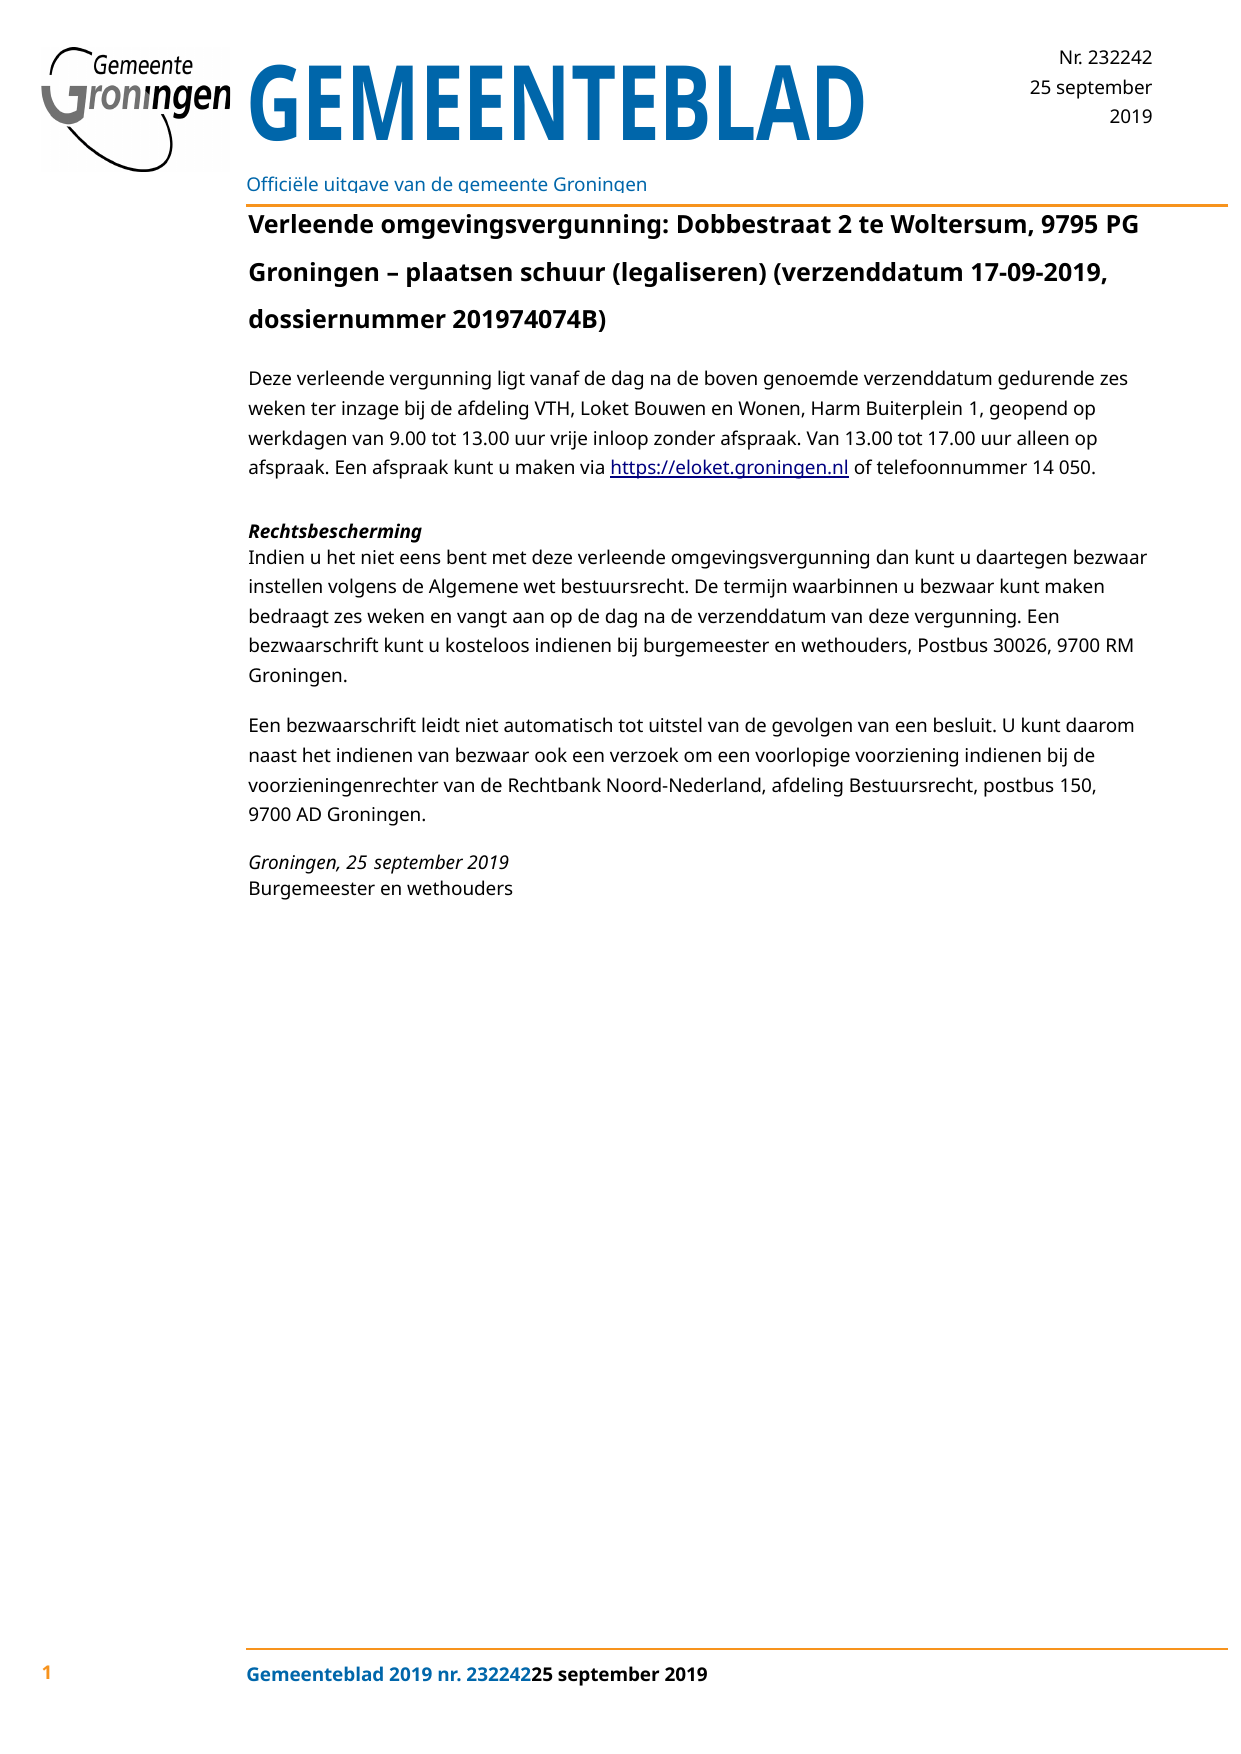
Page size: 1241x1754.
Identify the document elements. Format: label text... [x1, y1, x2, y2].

text Deze verleende vergunning ligt vanaf de dag na de boven genoemde verzenddatum gedurende zes weken ter inzage bij de afdeling VTH, Loket Bouwen en Wonen, Harm Buiterplein 1, geopend op werkdagen van 9.00 tot 13.00 uur vrije inloop zonder afspraak. Van 13.00 tot 17.00 uur alleen op afspraak. Een afspraak kunt u maken via https://eloket.groningen.nl of telefoonnummer 14 050. [248, 366, 1152, 480]
text Rechtsbescherming [248, 518, 1152, 544]
text Indien u het niet eens bent met deze verleende omgevingsvergunning dan kunt u daartegen bezwaar instellen volgens de Algemene wet bestuursrecht. De termijn waarbinnen u bezwaar kunt maken bedraagt zes weken en vangt aan op de dag na de verzenddatum van deze vergunning. Een bezwaarschrift kunt u kosteloos indienen bij burgemeester en wethouders, Postbus 30026, 9700 RM Groningen. [248, 544, 1152, 688]
text Verleende omgevingsvergunning: Dobbestraat 2 te Woltersum, 9795 PG Groningen – plaatsen schuur (legaliseren) (verzenddatum 17-09-2019, dossiernummer 201974074B) [248, 207, 1152, 336]
text Burgemeester en wethouders [248, 875, 1152, 901]
picture [41, 47, 231, 172]
text Een bezwaarschrift leidt niet automatisch tot uitstel van de gevolgen van een besluit. U kunt daarom naast het indienen van bezwaar ook een verzoek om een voorlopige voorziening indienen bij de voorzieningenrechter van de Rechtbank Noord-Nederland, afdeling Bestuursrecht, postbus 150, 9700 AD Groningen. [248, 713, 1152, 827]
text Groningen, 25 september 2019 [248, 849, 1152, 875]
